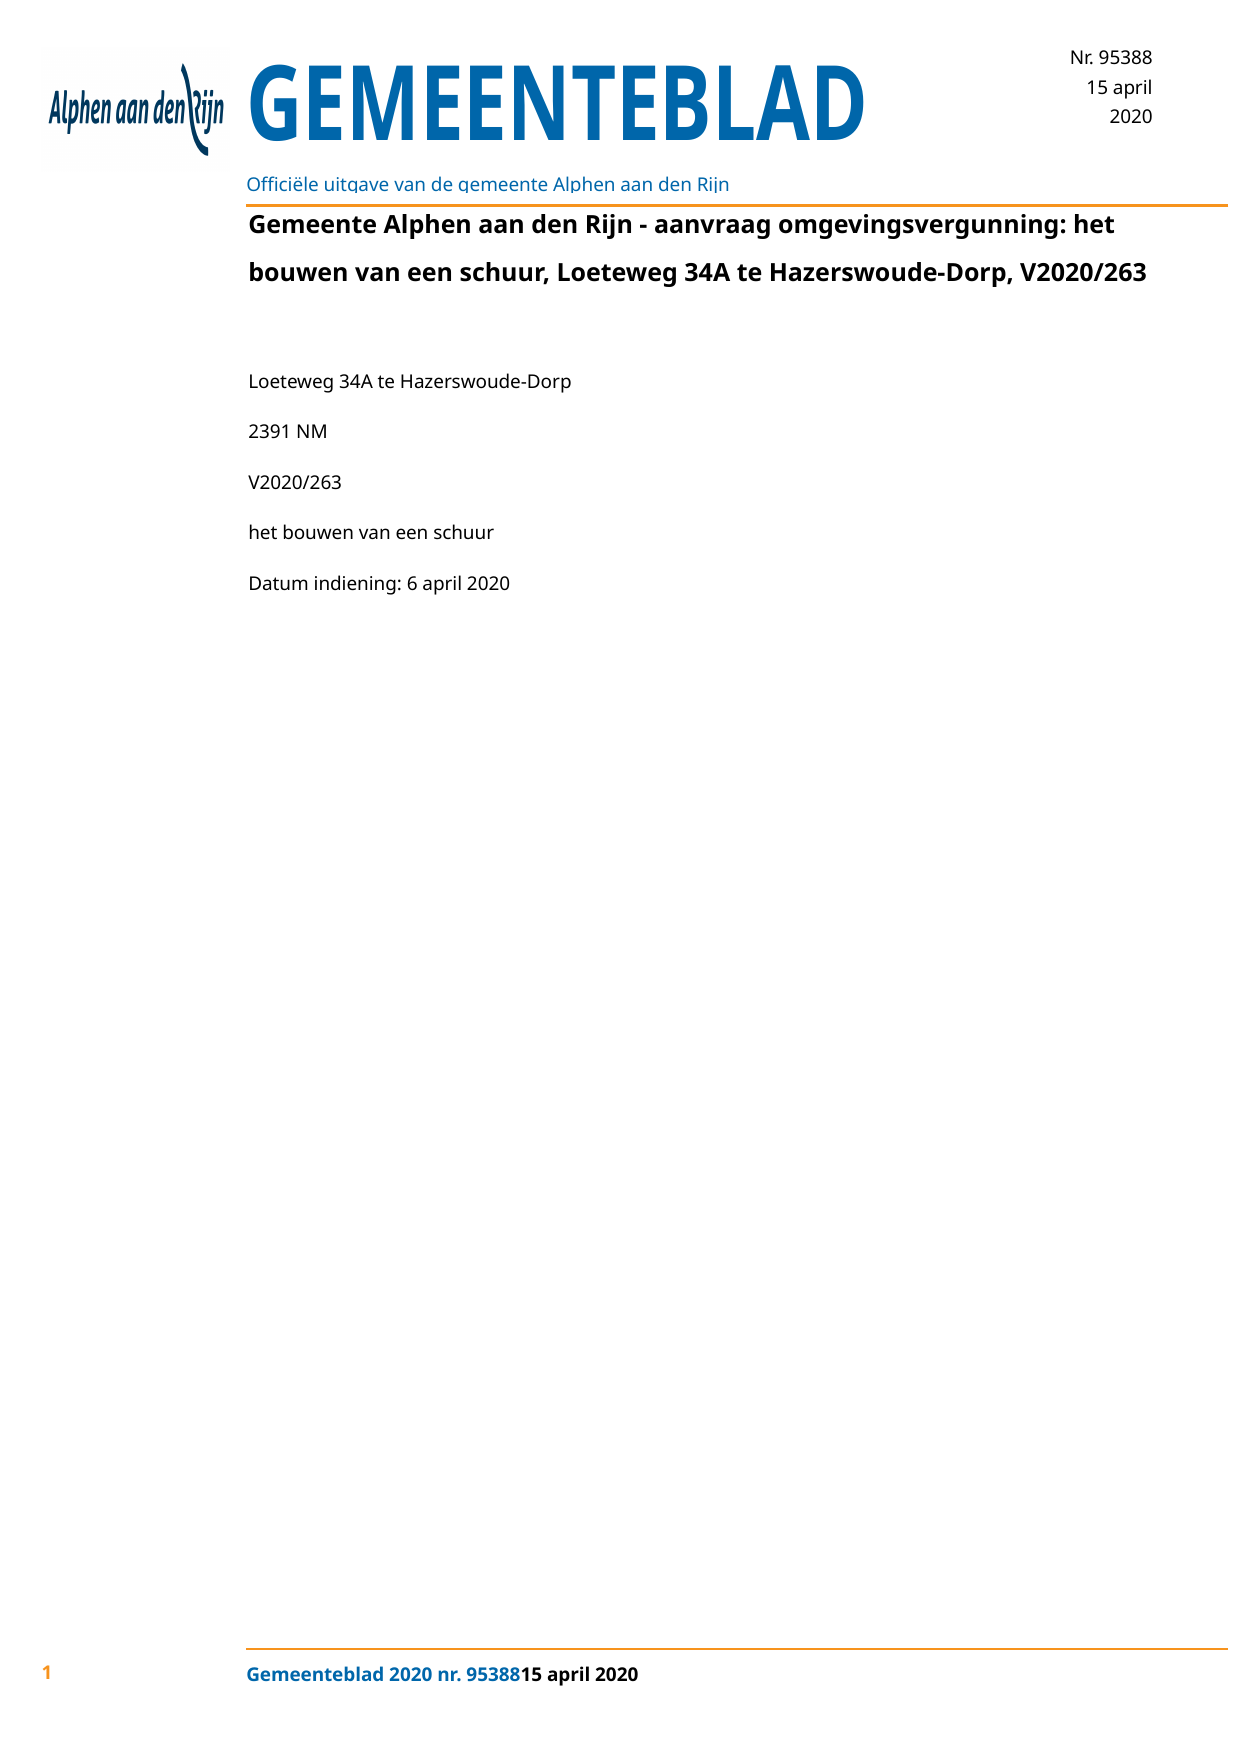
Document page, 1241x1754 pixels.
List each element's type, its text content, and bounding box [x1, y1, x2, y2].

text 2391 NM [248, 419, 1152, 444]
text V2020/263 [248, 469, 1152, 495]
picture [41, 47, 231, 172]
text het bouwen van een schuur [248, 519, 1152, 545]
text Datum indiening: 6 april 2020 [248, 570, 1152, 596]
text Gemeente Alphen aan den Rijn - aanvraag omgevingsvergunning: het bouwen van een schuur, Loeteweg 34A te Hazerswoude-Dorp, V2020/263 [248, 207, 1152, 288]
text Loeteweg 34A te Hazerswoude-Dorp [248, 368, 1152, 394]
